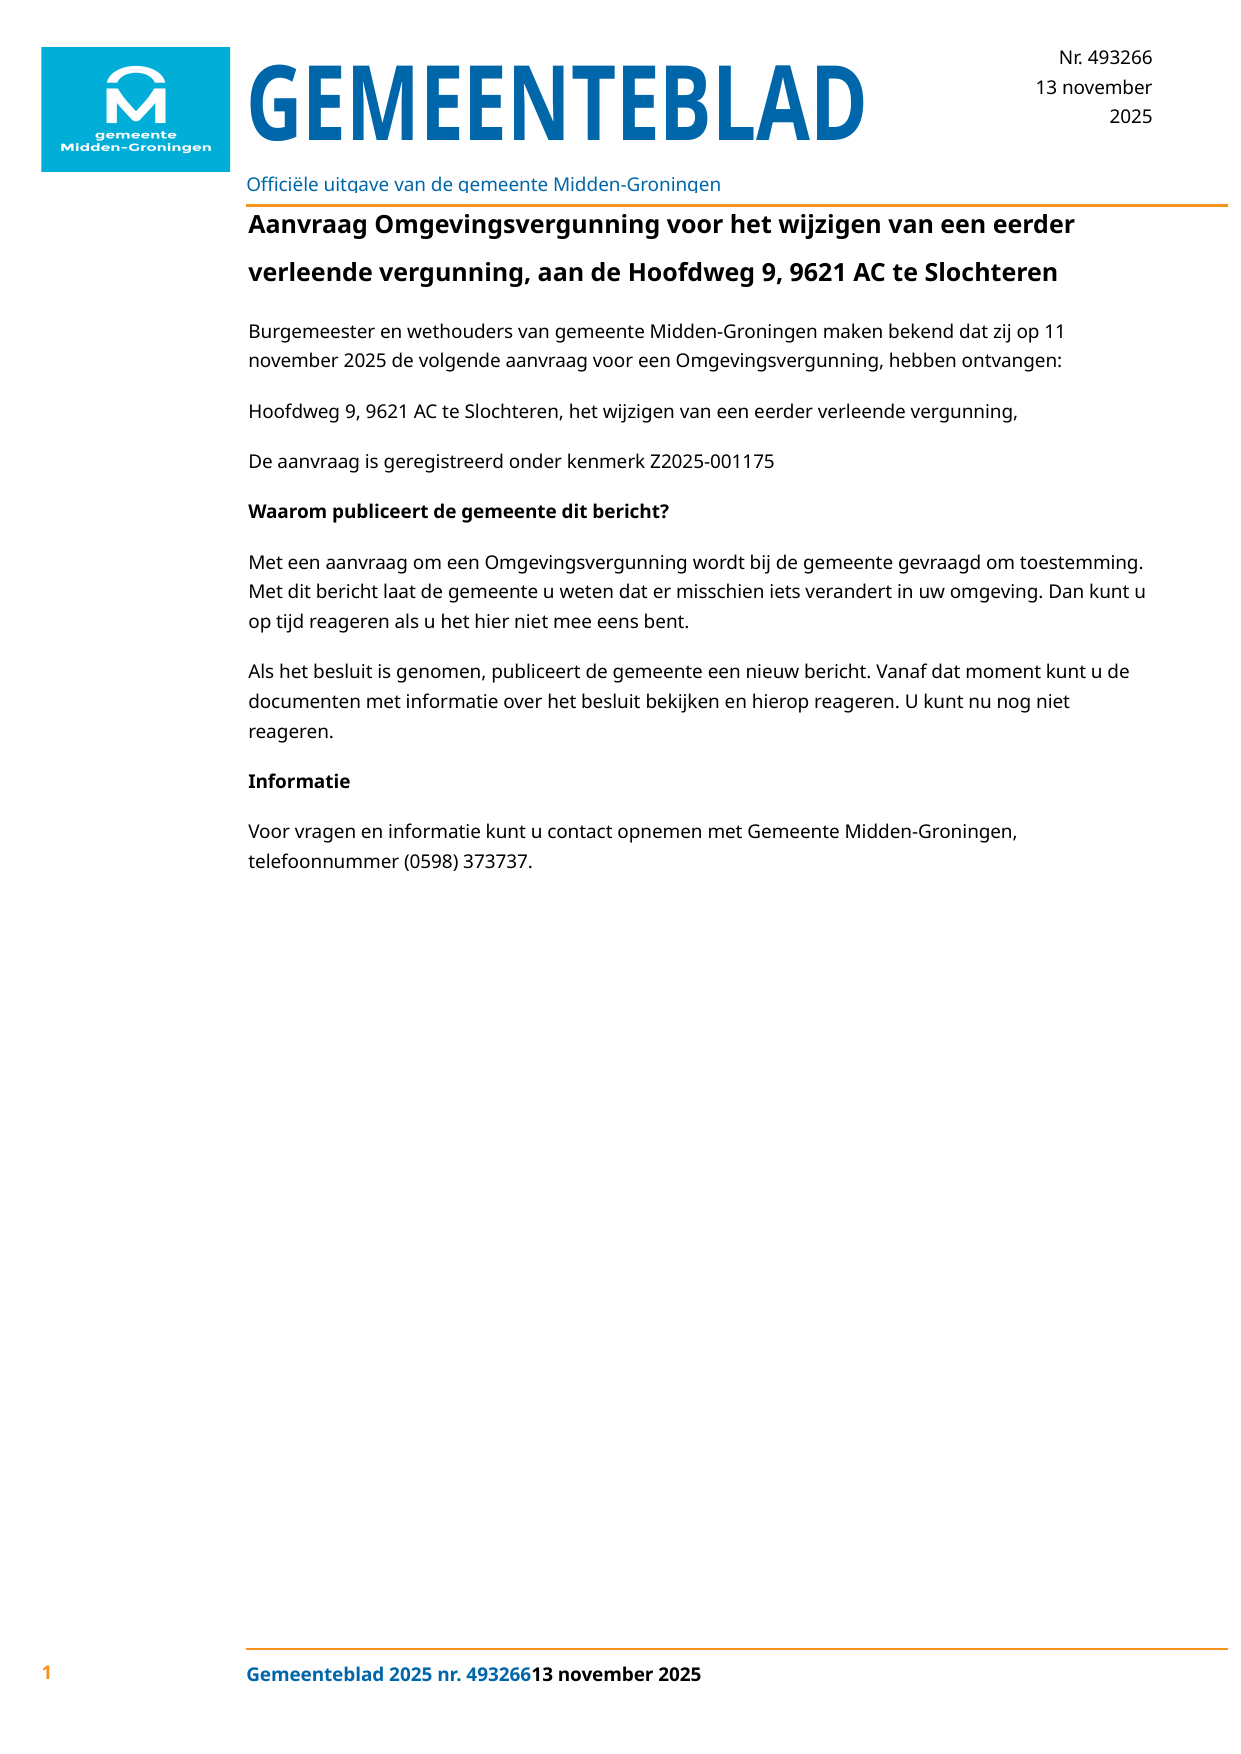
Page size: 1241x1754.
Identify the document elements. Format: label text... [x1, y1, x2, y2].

text Aanvraag Omgevingsvergunning voor het wijzigen van een eerder verleende vergunning, aan de Hoofdweg 9, 9621 AC te Slochteren [248, 207, 1152, 288]
text Waarom publiceert de gemeente dit bericht? [248, 499, 1152, 524]
text Burgemeester en wethouders van gemeente Midden-Groningen maken bekend dat zij op 11 november 2025 de volgende aanvraag voor een Omgevingsvergunning, hebben ontvangen: [248, 318, 1152, 373]
text Hoofdweg 9, 9621 AC te Slochteren, het wijzigen van een eerder verleende vergunning, [248, 398, 1152, 424]
text Informatie [248, 768, 1152, 794]
text Met een aanvraag om een Omgevingsvergunning wordt bij de gemeente gevraagd om toestemming. Met dit bericht laat de gemeente u weten dat er misschien iets verandert in uw omgeving. Dan kunt u op tijd reageren als u het hier niet mee eens bent. [248, 549, 1152, 634]
picture [107, 89, 165, 122]
text De aanvraag is geregistreerd onder kenmerk Z2025-001175 [248, 448, 1152, 474]
picture [184, 146, 190, 153]
text Voor vragen en informatie kunt u contact opnemen met Gemeente Midden-Groningen, telefoonnummer (0598) 373737. [248, 819, 1152, 874]
picture [108, 66, 164, 82]
text Als het besluit is genomen, publiceert de gemeente een nieuw bericht. Vanaf dat moment kunt u de documenten met informatie over het besluit bekijken en hierop reageren. U kunt nu nog niet reageren. [248, 659, 1152, 744]
